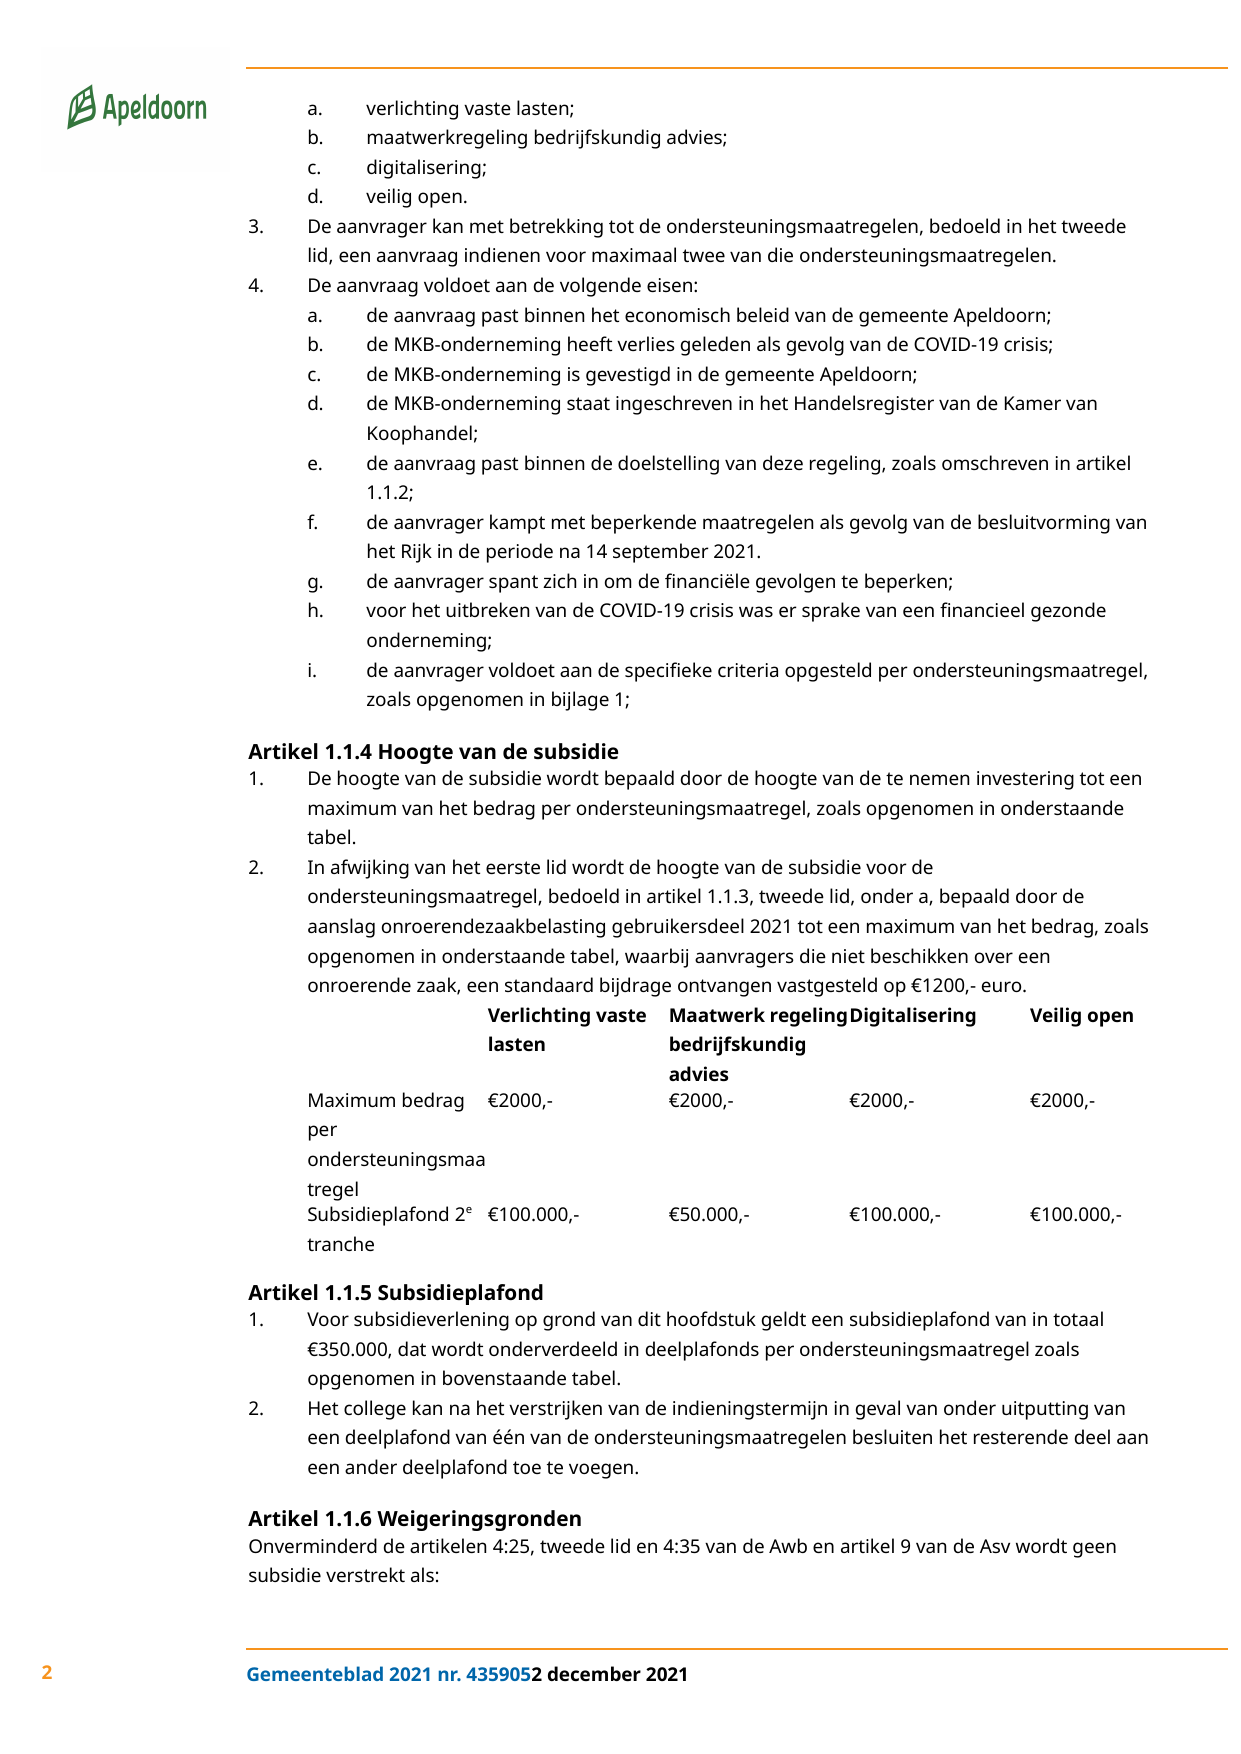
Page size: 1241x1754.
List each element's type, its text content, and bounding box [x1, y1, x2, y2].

table_cell €2000,- [488, 1087, 668, 1201]
list Voor subsidieverlening op grond van dit hoofdstuk geldt een subsidieplafond van in totaal €350.000, dat wordt onderverdeeld in deelplafonds per ondersteuningsmaatregel zoals opgenomen in bovenstaande tabel. [248, 1306, 1152, 1391]
list de MKB-onderneming staat ingeschreven in het Handelsregister van de Kamer van Koophandel; [307, 391, 1152, 446]
list de aanvrager kampt met beperkende maatregelen als gevolg van de besluitvorming van het Rijk in de periode na 14 september 2021. [307, 509, 1152, 564]
list De hoogte van de subsidie wordt bepaald door de hoogte van de te nemen investering tot een maximum van het bedrag per ondersteuningsmaatregel, zoals opgenomen in onderstaande tabel. [248, 765, 1152, 850]
list De aanvraag voldoet aan de volgende eisen: [248, 272, 1152, 298]
list De aanvrager kan met betrekking tot de ondersteuningsmaatregelen, bedoeld in het tweede lid, een aanvraag indienen voor maximaal twee van die ondersteuningsmaatregelen. [248, 213, 1152, 268]
list de MKB-onderneming heeft verlies geleden als gevolg van de COVID-19 crisis; [307, 331, 1152, 357]
list verlichting vaste lasten; [307, 95, 1152, 121]
list de aanvrager voldoet aan de specifieke criteria opgesteld per ondersteuningsmaatregel, zoals opgenomen in bijlage 1; [307, 657, 1152, 712]
table_cell €2000,- [1030, 1087, 1211, 1201]
list digitalisering; [307, 154, 1152, 180]
table_cell €2000,- [669, 1087, 849, 1201]
text Artikel 1.1.4 Hoogte van de subsidie [248, 737, 1152, 765]
table_header [307, 1002, 488, 1087]
text Onverminderd de artikelen 4:25, tweede lid en 4:35 van de Awb en artikel 9 van de Asv wordt geen subsidie verstrekt als: [248, 1533, 1152, 1588]
table_cell €100.000,- [849, 1201, 1030, 1257]
text Artikel 1.1.6 Weigeringsgronden [248, 1504, 1152, 1533]
list veilig open. [307, 183, 1152, 209]
list de aanvrager spant zich in om de financiële gevolgen te beperken; [307, 568, 1152, 594]
table_cell Subsidieplafond 2e tranche [307, 1201, 488, 1257]
table_cell €50.000,- [669, 1201, 849, 1257]
list maatwerkregeling bedrijfskundig advies; [307, 124, 1152, 150]
table_header Digitalisering [849, 1002, 1030, 1087]
table_cell €100.000,- [1030, 1201, 1211, 1257]
table_header Veilig open [1030, 1002, 1211, 1087]
list Het college kan na het verstrijken van de indieningstermijn in geval van onder uitputting van een deelplafond van één van de ondersteuningsmaatregelen besluiten het resterende deel aan een ander deelplafond toe te voegen. [248, 1395, 1152, 1480]
table_cell Maximum bedrag per ondersteuningsmaatregel [307, 1087, 488, 1201]
text Artikel 1.1.5 Subsidieplafond [248, 1278, 1152, 1306]
table_header Maatwerk regeling bedrijfskundig advies [669, 1002, 849, 1087]
list voor het uitbreken van de COVID-19 crisis was er sprake van een financieel gezonde onderneming; [307, 598, 1152, 653]
list In afwijking van het eerste lid wordt de hoogte van de subsidie voor de ondersteuningsmaatregel, bedoeld in artikel 1.1.3, tweede lid, onder a, bepaald door de aanslag onroerendezaakbelasting gebruikersdeel 2021 tot een maximum van het bedrag, zoals opgenomen in onderstaande tabel, waarbij aanvragers die niet beschikken over een onroerende zaak, een standaard bijdrage ontvangen vastgesteld op €1200,- euro. [248, 854, 1152, 998]
table_cell €100.000,- [488, 1201, 668, 1257]
table_header Verlichting vaste lasten [488, 1002, 668, 1087]
list de MKB-onderneming is gevestigd in de gemeente Apeldoorn; [307, 361, 1152, 387]
list de aanvraag past binnen de doelstelling van deze regeling, zoals omschreven in artikel 1.1.2; [307, 450, 1152, 505]
picture [41, 47, 231, 172]
table_cell €2000,- [849, 1087, 1030, 1201]
list de aanvraag past binnen het economisch beleid van de gemeente Apeldoorn; [307, 302, 1152, 328]
